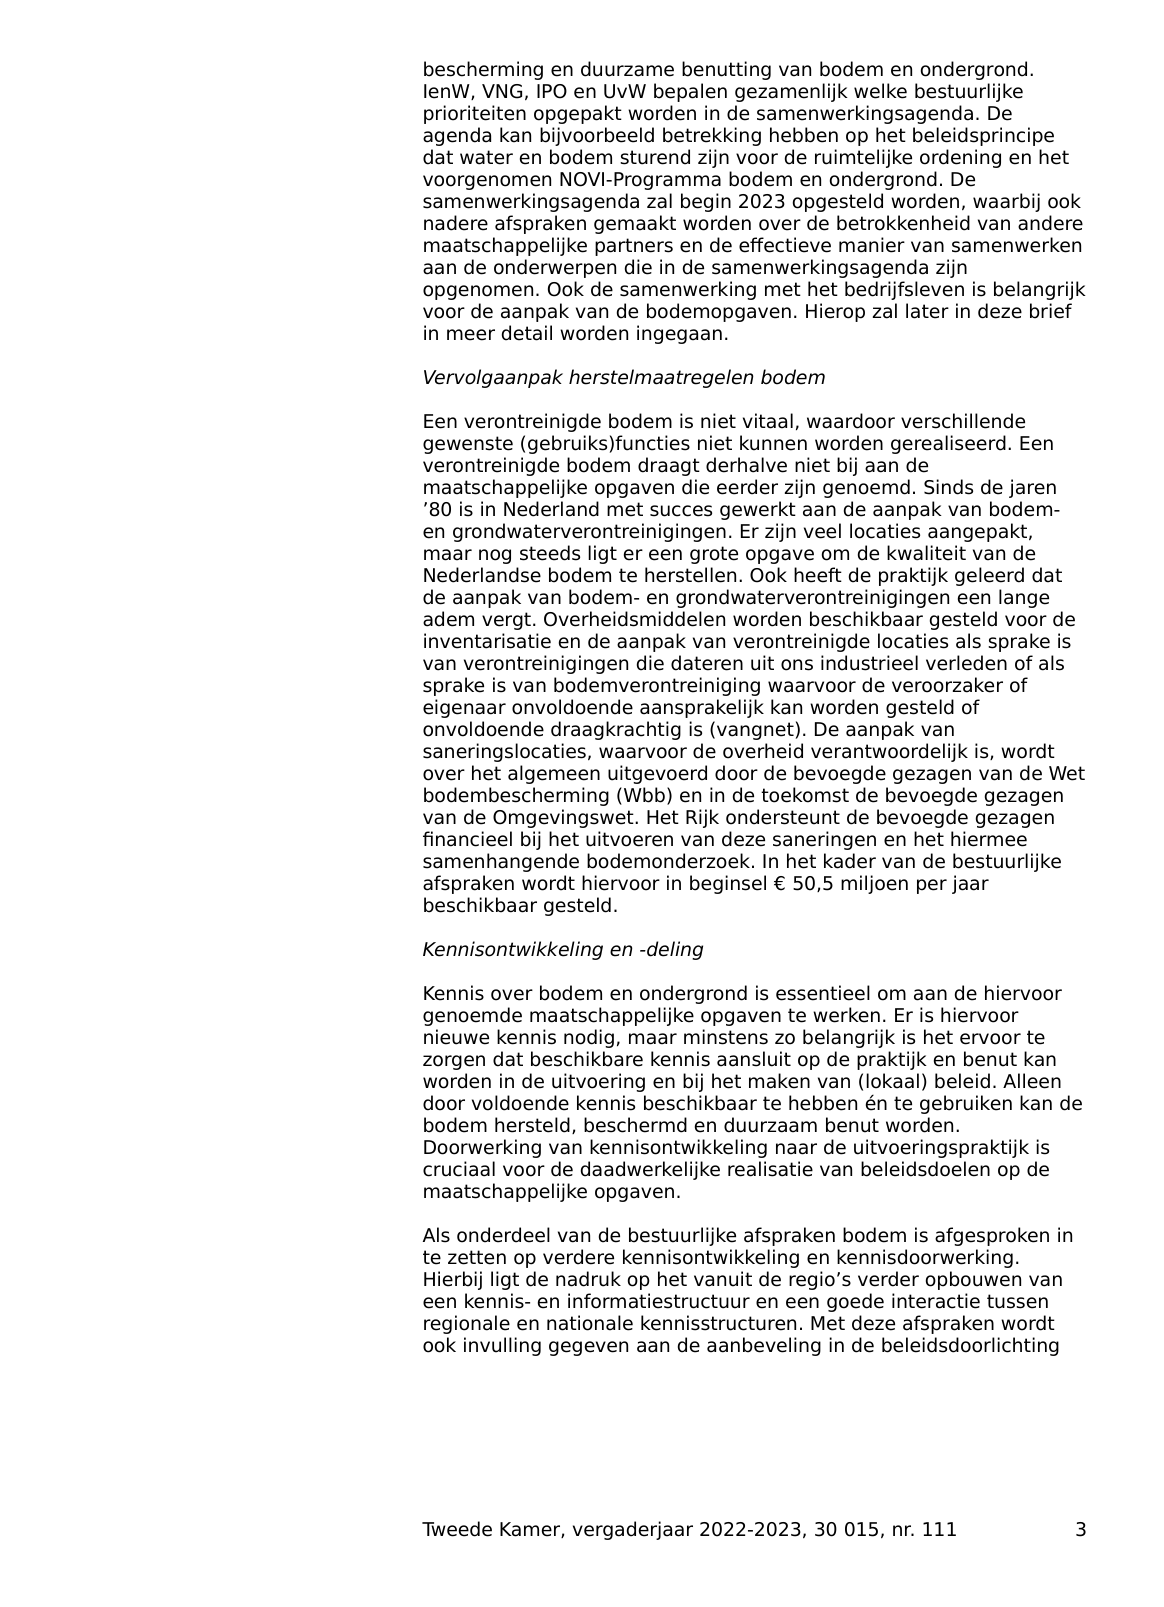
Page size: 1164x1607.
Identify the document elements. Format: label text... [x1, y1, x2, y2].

subtitle Kennisontwikkeling en -deling [422, 939, 1087, 961]
text Als onderdeel van de bestuurlijke afspraken bodem is afgesproken in te zetten op verdere kennisontwikkeling en kennisdoorwerking. Hierbij ligt de nadruk op het vanuit de regio’s verder opbouwen van een kennis- en informatiestructuur en een goede interactie tussen regionale en nationale kennisstructuren. Met deze afspraken wordt ook invulling gegeven aan de aanbeveling in de beleidsdoorlichting [422, 1225, 1087, 1357]
text Een verontreinigde bodem is niet vitaal, waardoor verschillende gewenste (gebruiks)functies niet kunnen worden gerealiseerd. Een verontreinigde bodem draagt derhalve niet bij aan de maatschappelijke opgaven die eerder zijn genoemd. Sinds de jaren ’80 is in Nederland met succes gewerkt aan de aanpak van bodem- en grondwaterverontreinigingen. Er zijn veel locaties aangepakt, maar nog steeds ligt er een grote opgave om de kwaliteit van de Nederlandse bodem te herstellen. Ook heeft de praktijk geleerd dat de aanpak van bodem- en grondwaterverontreinigingen een lange adem vergt. Overheidsmiddelen worden beschikbaar gesteld voor de inventarisatie en de aanpak van verontreinigde locaties als sprake is van verontreinigingen die dateren uit ons industrieel verleden of als sprake is van bodemverontreiniging waarvoor de veroorzaker of eigenaar onvoldoende aansprakelijk kan worden gesteld of onvoldoende draagkrachtig is (vangnet). De aanpak van saneringslocaties, waarvoor de overheid verantwoordelijk is, wordt over het algemeen uitgevoerd door de bevoegde gezagen van de Wet bodembescherming (Wbb) en in de toekomst de bevoegde gezagen van de Omgevingswet. Het Rijk ondersteunt de bevoegde gezagen financieel bij het uitvoeren van deze saneringen en het hiermee samenhangende bodemonderzoek. In het kader van de bestuurlijke afspraken wordt hiervoor in beginsel € 50,5 miljoen per jaar beschikbaar gesteld. [422, 411, 1087, 917]
subtitle Vervolgaanpak herstelmaatregelen bodem [422, 367, 1087, 389]
text Kennis over bodem en ondergrond is essentieel om aan de hiervoor genoemde maatschappelijke opgaven te werken. Er is hiervoor nieuwe kennis nodig, maar minstens zo belangrijk is het ervoor te zorgen dat beschikbare kennis aansluit op de praktijk en benut kan worden in de uitvoering en bij het maken van (lokaal) beleid. Alleen door voldoende kennis beschikbaar te hebben én te gebruiken kan de bodem hersteld, beschermd en duurzaam benut worden. Doorwerking van kennisontwikkeling naar de uitvoeringspraktijk is cruciaal voor de daadwerkelijke realisatie van beleidsdoelen op de maatschappelijke opgaven. [422, 983, 1087, 1203]
text bescherming en duurzame benutting van bodem en ondergrond. IenW, VNG, IPO en UvW bepalen gezamenlijk welke bestuurlijke prioriteiten opgepakt worden in de samenwerkingsagenda. De agenda kan bijvoorbeeld betrekking hebben op het beleidsprincipe dat water en bodem sturend zijn voor de ruimtelijke ordening en het voorgenomen NOVI-Programma bodem en ondergrond. De samenwerkingsagenda zal begin 2023 opgesteld worden, waarbij ook nadere afspraken gemaakt worden over de betrokkenheid van andere maatschappelijke partners en de effectieve manier van samenwerken aan de onderwerpen die in de samenwerkingsagenda zijn opgenomen. Ook de samenwerking met het bedrijfsleven is belangrijk voor de aanpak van de bodemopgaven. Hierop zal later in deze brief in meer detail worden ingegaan. [422, 59, 1087, 345]
